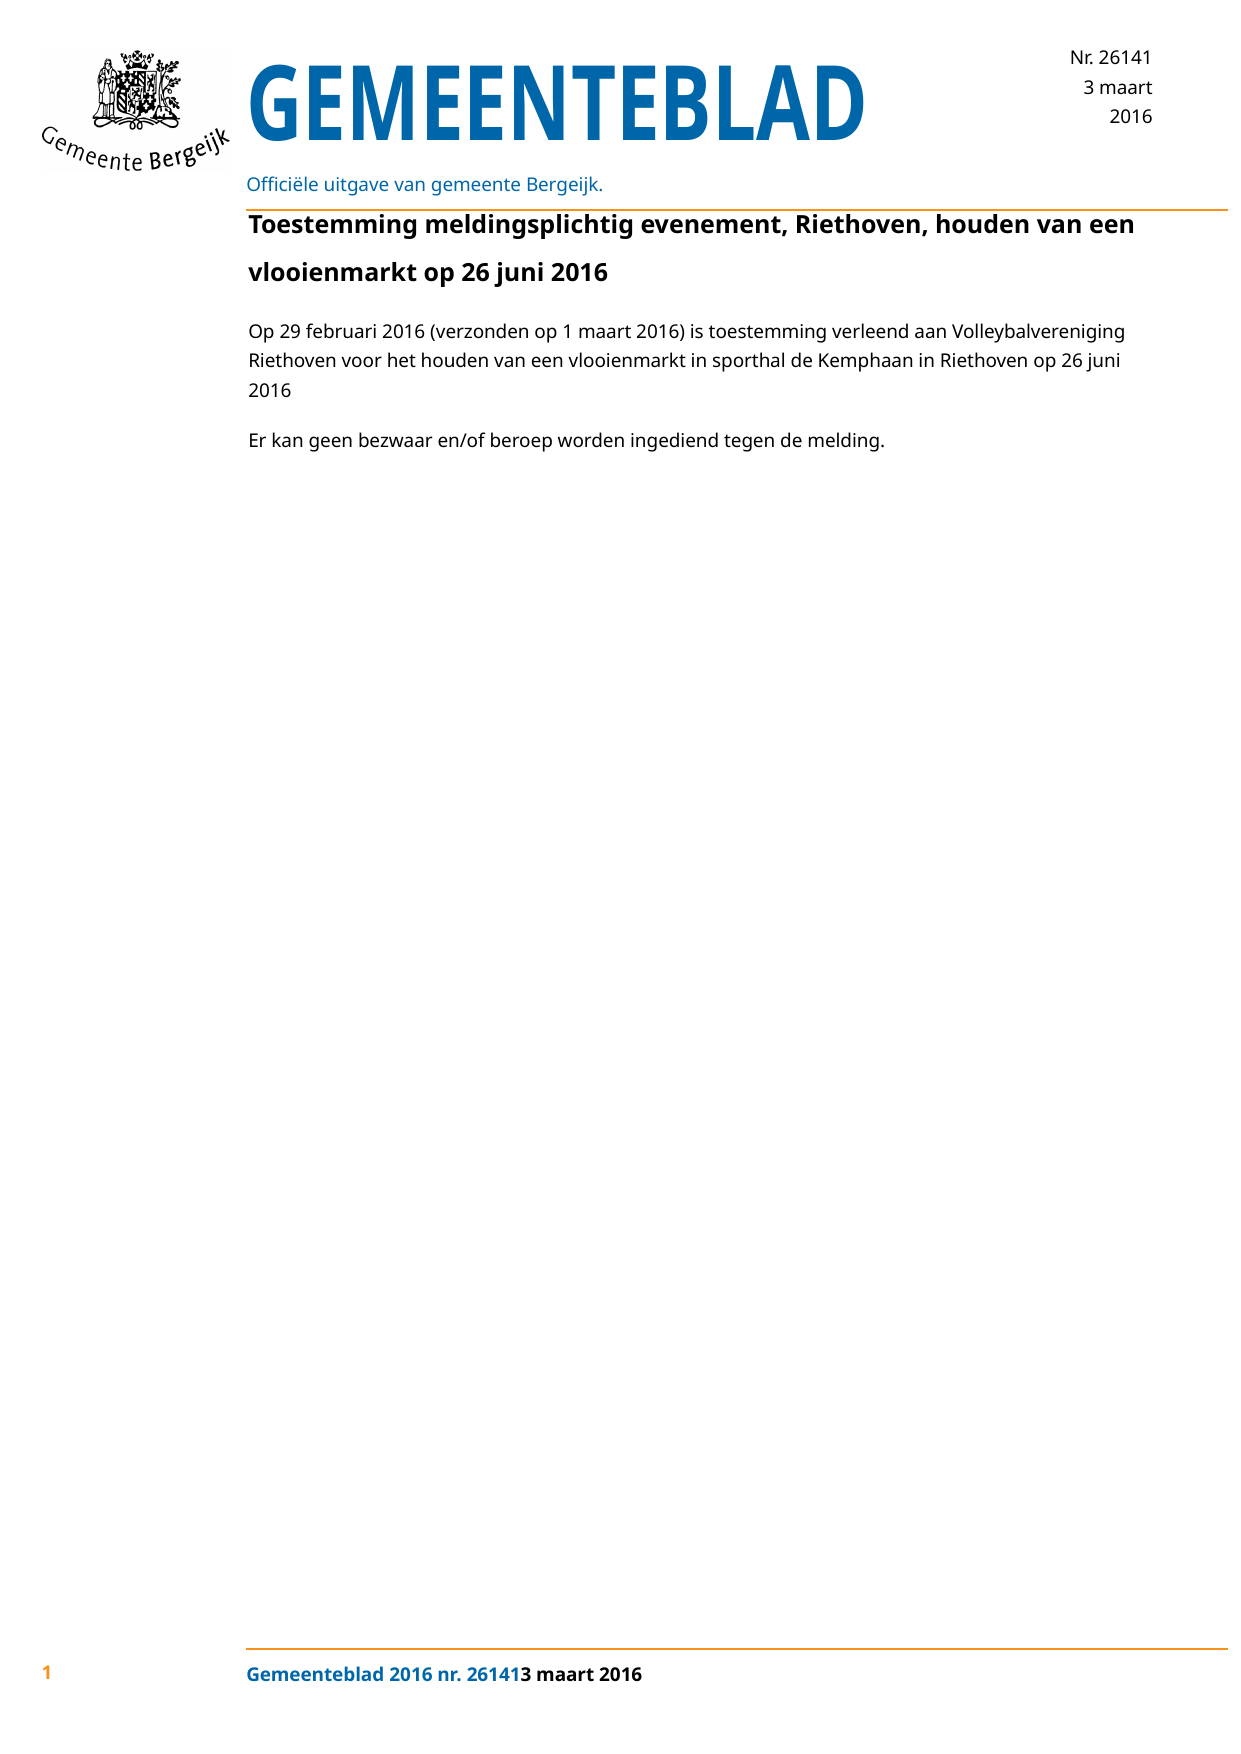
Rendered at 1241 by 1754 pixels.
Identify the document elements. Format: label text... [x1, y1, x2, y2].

picture [41, 47, 231, 172]
text Op 29 februari 2016 (verzonden op 1 maart 2016) is toestemming verleend aan Volleybalvereniging Riethoven voor het houden van een vlooienmarkt in sporthal de Kemphaan in Riethoven op 26 juni 2016 [248, 318, 1152, 403]
text Toestemming meldingsplichtig evenement, Riethoven, houden van een vlooienmarkt op 26 juni 2016 [248, 211, 1152, 288]
text Er kan geen bezwaar en/of beroep worden ingediend tegen de melding. [248, 427, 1152, 453]
